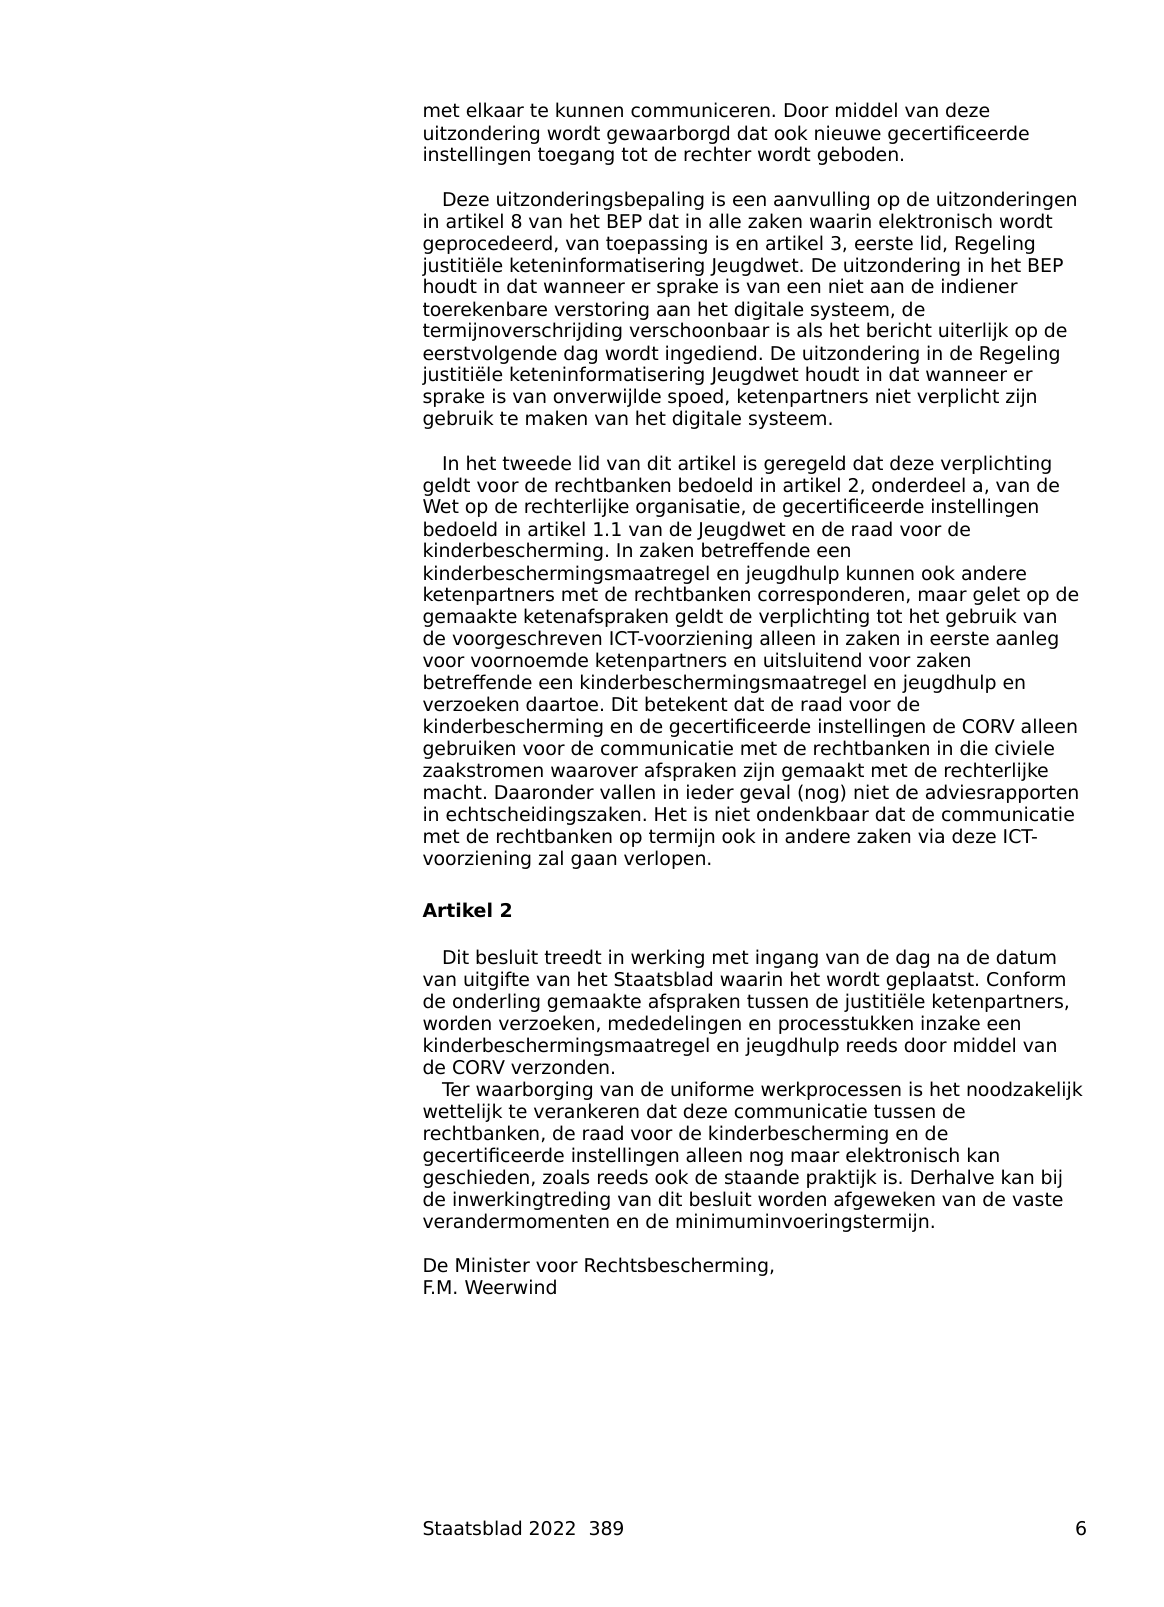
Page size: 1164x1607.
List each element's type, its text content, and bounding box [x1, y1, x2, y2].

text met elkaar te kunnen communiceren. Door middel van deze uitzondering wordt gewaarborgd dat ook nieuwe gecertificeerde instellingen toegang tot de rechter wordt geboden. [422, 100, 1087, 166]
text De Minister voor Rechtsbescherming, F.M. Weerwind [422, 1255, 1087, 1299]
text Ter waarborging van de uniforme werkprocessen is het noodzakelijk wettelijk te verankeren dat deze communicatie tussen de rechtbanken, de raad voor de kinderbescherming en de gecertificeerde instellingen alleen nog maar elektronisch kan geschieden, zoals reeds ook de staande praktijk is. Derhalve kan bij de inwerkingtreding van dit besluit worden afgeweken van de vaste verandermomenten en de minimuminvoeringstermijn. [422, 1079, 1087, 1233]
subtitle Artikel 2 [422, 900, 1087, 922]
text Dit besluit treedt in werking met ingang van de dag na de datum van uitgifte van het Staatsblad waarin het wordt geplaatst. Conform de onderling gemaakte afspraken tussen de justitiële ketenpartners, worden verzoeken, mededelingen en processtukken inzake een kinderbeschermingsmaatregel en jeugdhulp reeds door middel van de CORV verzonden. [422, 947, 1087, 1079]
text In het tweede lid van dit artikel is geregeld dat deze verplichting geldt voor de rechtbanken bedoeld in artikel 2, onderdeel a, van de Wet op de rechterlijke organisatie, de gecertificeerde instellingen bedoeld in artikel 1.1 van de Jeugdwet en de raad voor de kinderbescherming. In zaken betreffende een kinderbeschermingsmaatregel en jeugdhulp kunnen ook andere ketenpartners met de rechtbanken corresponderen, maar gelet op de gemaakte ketenafspraken geldt de verplichting tot het gebruik van de voorgeschreven ICT-voorziening alleen in zaken in eerste aanleg voor voornoemde ketenpartners en uitsluitend voor zaken betreffende een kinderbeschermingsmaatregel en jeugdhulp en verzoeken daartoe. Dit betekent dat de raad voor de kinderbescherming en de gecertificeerde instellingen de CORV alleen gebruiken voor de communicatie met de rechtbanken in die civiele zaakstromen waarover afspraken zijn gemaakt met de rechterlijke macht. Daaronder vallen in ieder geval (nog) niet de adviesrapporten in echtscheidingszaken. Het is niet ondenkbaar dat de communicatie met de rechtbanken op termijn ook in andere zaken via deze ICT-voorziening zal gaan verlopen. [422, 452, 1087, 870]
text Deze uitzonderingsbepaling is een aanvulling op de uitzonderingen in artikel 8 van het BEP dat in alle zaken waarin elektronisch wordt geprocedeerd, van toepassing is en artikel 3, eerste lid, Regeling justitiële keteninformatisering Jeugdwet. De uitzondering in het BEP houdt in dat wanneer er sprake is van een niet aan de indiener toerekenbare verstoring aan het digitale systeem, de termijnoverschrijding verschoonbaar is als het bericht uiterlijk op de eerstvolgende dag wordt ingediend. De uitzondering in de Regeling justitiële keteninformatisering Jeugdwet houdt in dat wanneer er sprake is van onverwijlde spoed, ketenpartners niet verplicht zijn gebruik te maken van het digitale systeem. [422, 188, 1087, 430]
